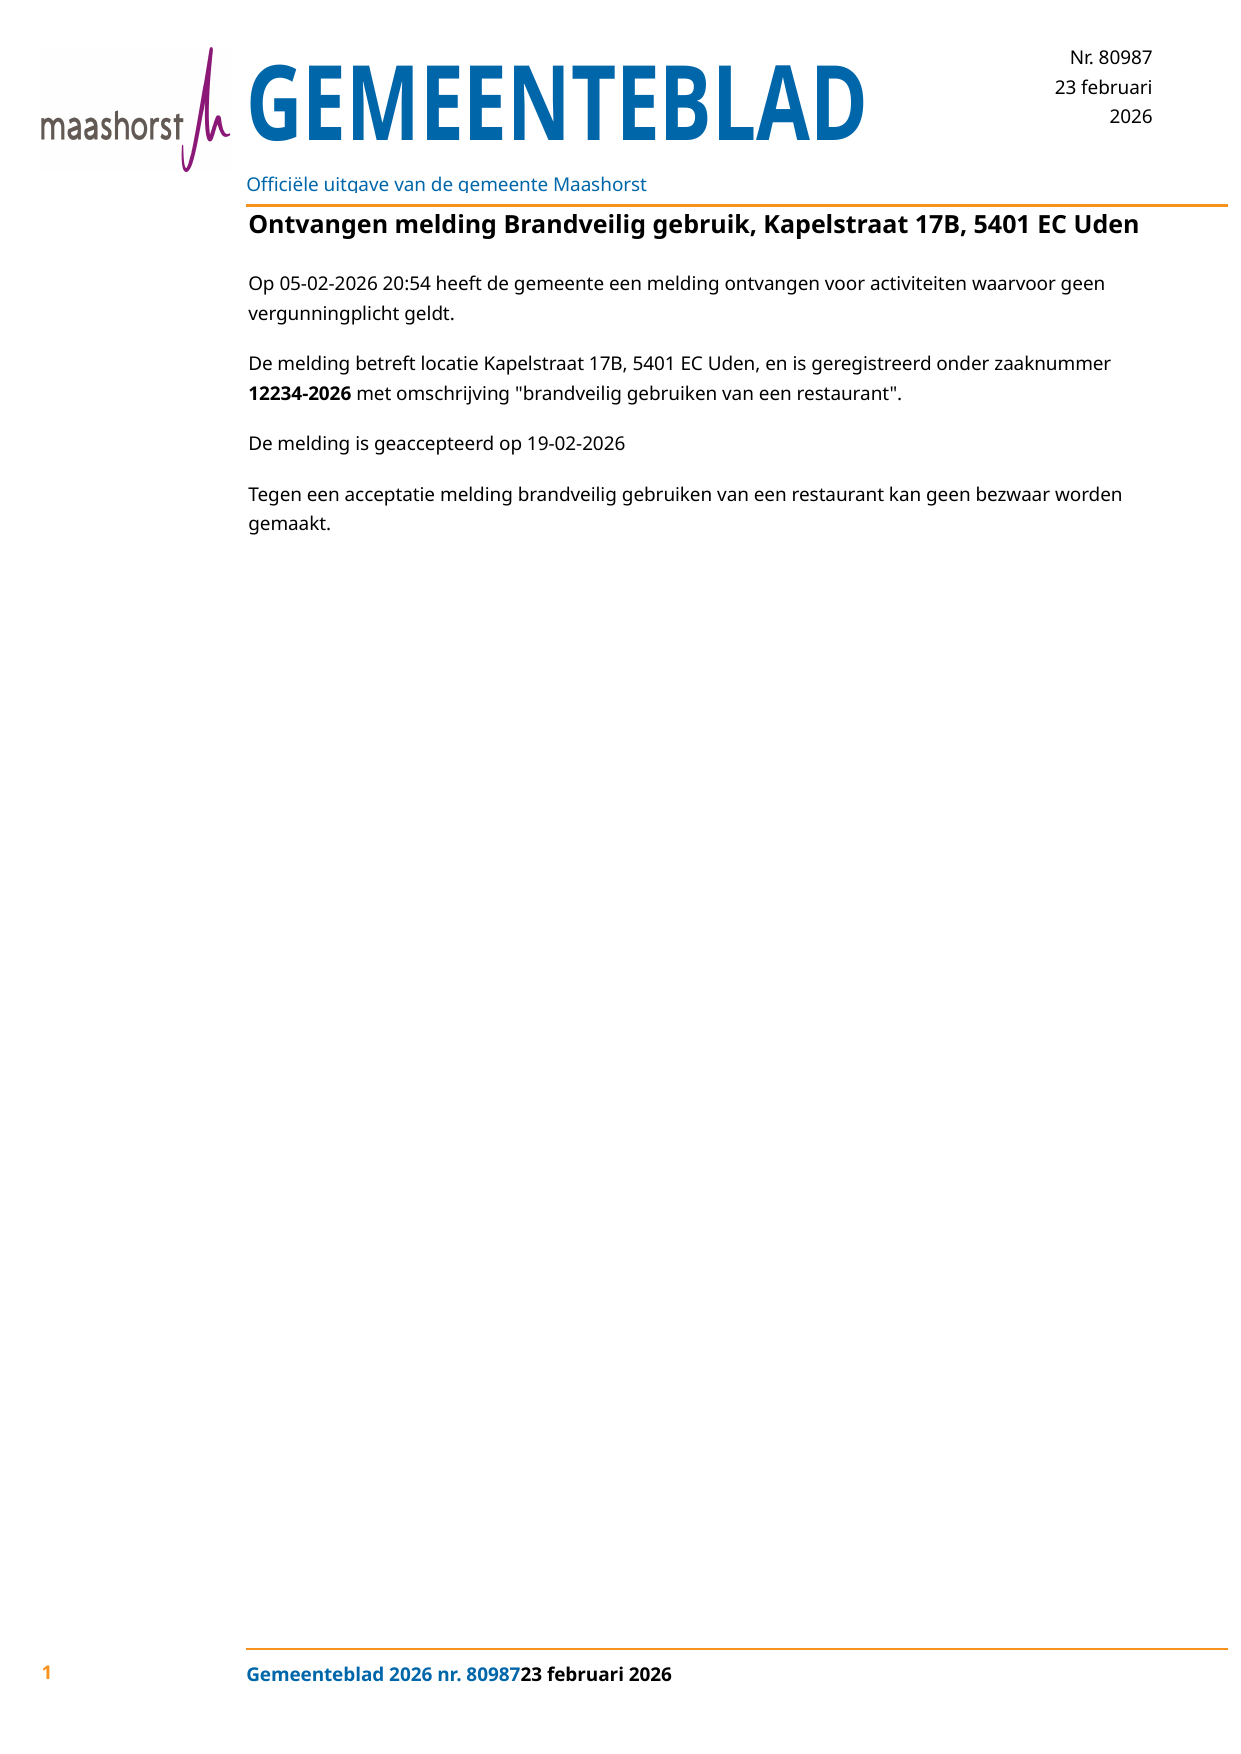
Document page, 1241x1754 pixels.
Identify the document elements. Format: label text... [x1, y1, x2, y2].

text De melding betreft locatie Kapelstraat 17B, 5401 EC Uden, en is geregistreerd onder zaaknummer 12234-2026 met omschrijving "brandveilig gebruiken van een restaurant". [248, 350, 1152, 406]
text De melding is geaccepteerd op 19-02-2026 [248, 430, 1152, 456]
picture [41, 47, 231, 172]
text Tegen een acceptatie melding brandveilig gebruiken van een restaurant kan geen bezwaar worden gemaakt. [248, 481, 1152, 536]
text Ontvangen melding Brandveilig gebruik, Kapelstraat 17B, 5401 EC Uden [248, 207, 1152, 241]
text Op 05-02-2026 20:54 heeft de gemeente een melding ontvangen voor activiteiten waarvoor geen vergunningplicht geldt. [248, 270, 1152, 326]
